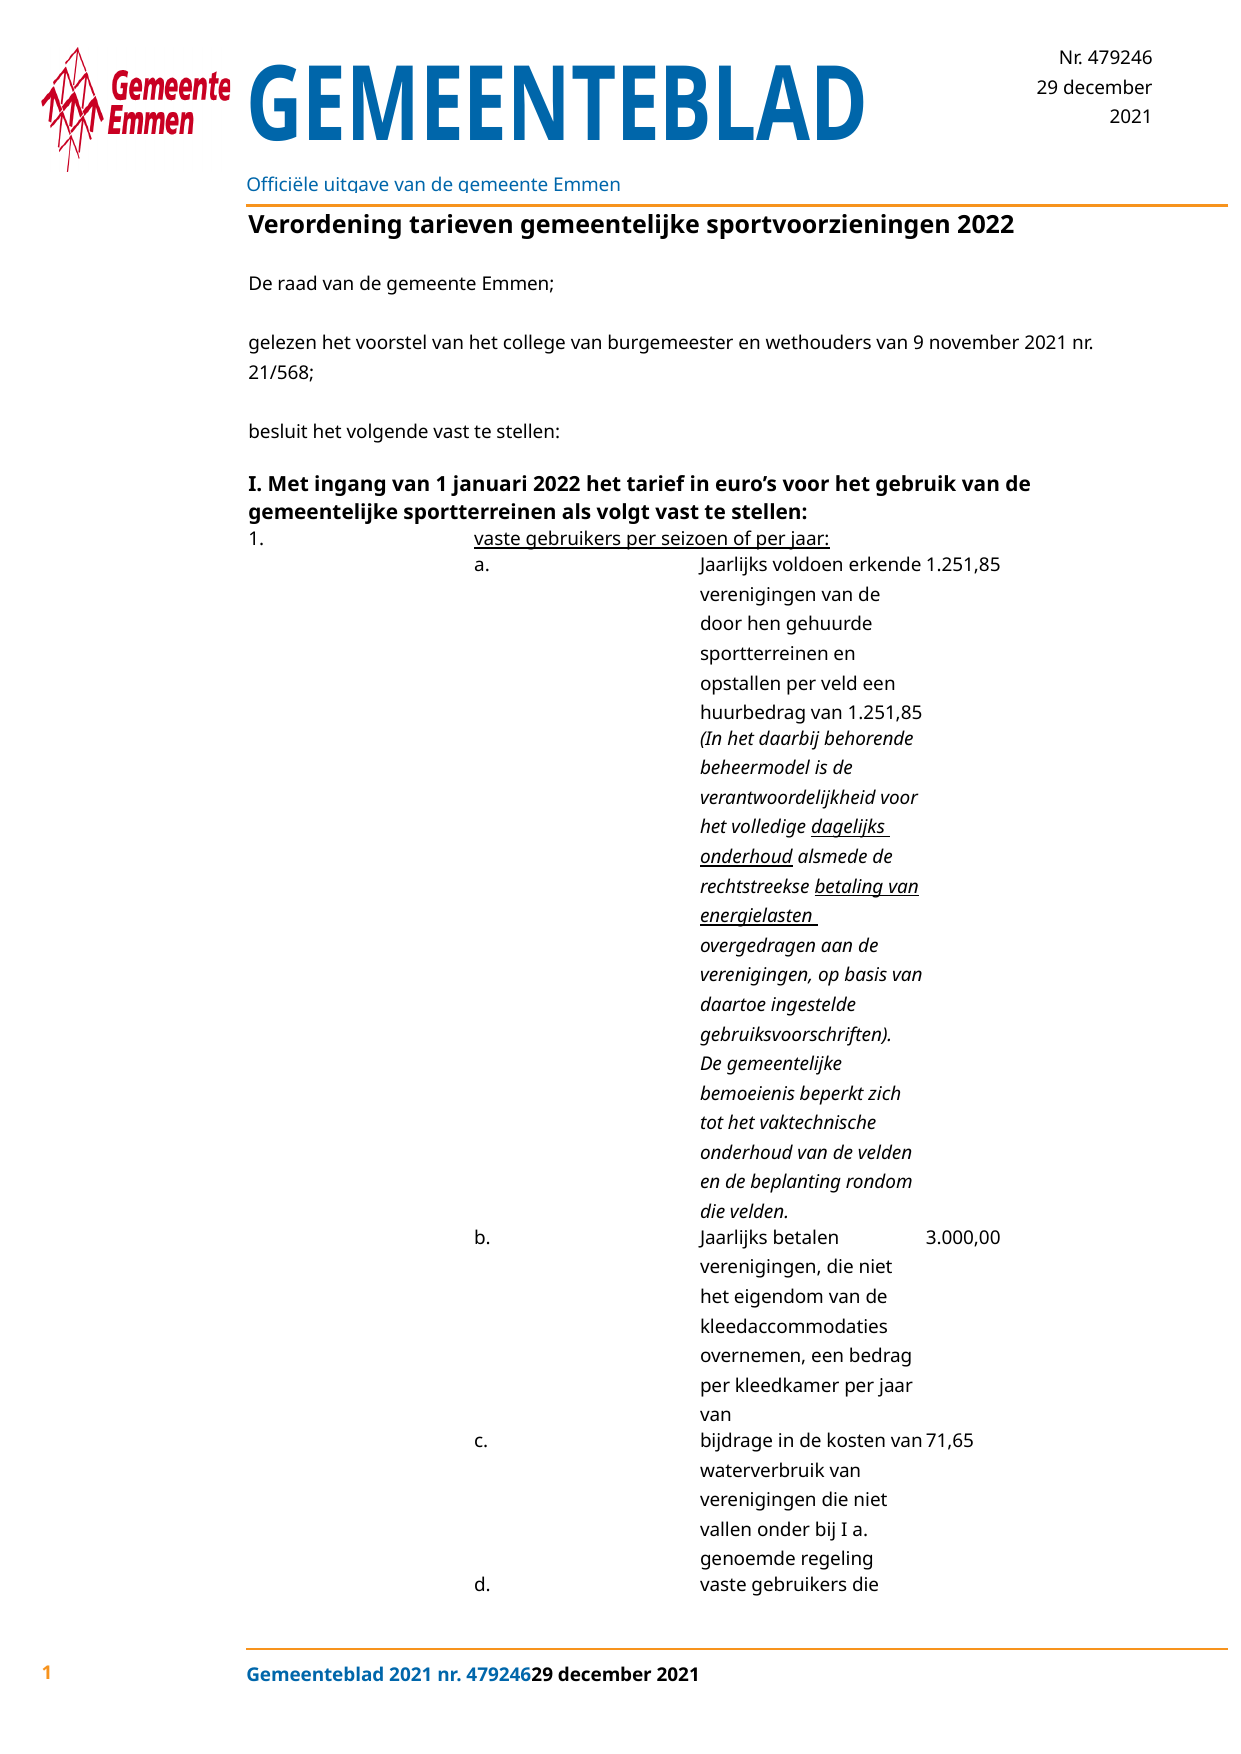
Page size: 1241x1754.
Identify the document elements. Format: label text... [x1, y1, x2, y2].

table_cell [248, 1427, 474, 1571]
text Verordening tarieven gemeentelijke sportvoorzieningen 2022 [248, 207, 1152, 241]
table_cell a. [474, 551, 700, 725]
table_cell b. [474, 1224, 700, 1427]
table_cell [474, 725, 700, 1224]
table_cell bijdrage in de kosten van waterverbruik van verenigingen die niet vallen onder bij I a. genoemde regeling [700, 1427, 926, 1571]
table_cell Jaarlijks voldoen erkende verenigingen van de door hen gehuurde sportterreinen en opstallen per veld een huurbedrag van 1.251,85 [700, 551, 926, 725]
picture [41, 47, 231, 172]
table_cell [248, 1224, 474, 1427]
table_cell (In het daarbij behorende beheermodel is de verantwoordelijkheid voor het volledige dagelijks onderhoud alsmede de rechtstreekse betaling van energielasten overgedragen aan de verenigingen, op basis van daartoe ingestelde gebruiksvoorschriften). De gemeentelijke bemoeienis beperkt zich tot het vaktechnische onderhoud van de velden en de beplanting rondom die velden. [700, 725, 926, 1224]
table_cell [248, 725, 474, 1224]
text I. Met ingang van 1 januari 2022 het tarief in euro’s voor het gebruik van de gemeentelijke sportterreinen als volgt vast te stellen: [248, 469, 1152, 526]
table_cell 1.251,85 [926, 551, 1152, 725]
table_cell Jaarlijks betalen verenigingen, die niet het eigendom van de kleedaccommodaties overnemen, een bedrag per kleedkamer per jaar van [700, 1224, 926, 1427]
table_header vaste gebruikers per seizoen of per jaar: [474, 526, 926, 551]
table_cell vaste gebruikers die [700, 1571, 926, 1597]
table_cell d. [474, 1571, 700, 1597]
table_cell [248, 551, 474, 725]
table_header [926, 526, 1152, 551]
text besluit het volgende vast te stellen: [248, 418, 1152, 444]
table_cell c. [474, 1427, 700, 1571]
text gelezen het voorstel van het college van burgemeester en wethouders van 9 november 2021 nr. 21/568; [248, 329, 1152, 385]
table_cell [926, 1571, 1152, 1597]
table_cell [926, 725, 1152, 1224]
table_cell 71,65 [926, 1427, 1152, 1571]
table_header 1. [248, 526, 474, 551]
table_cell 3.000,00 [926, 1224, 1152, 1427]
table_cell [248, 1571, 474, 1597]
text De raad van de gemeente Emmen; [248, 270, 1152, 296]
